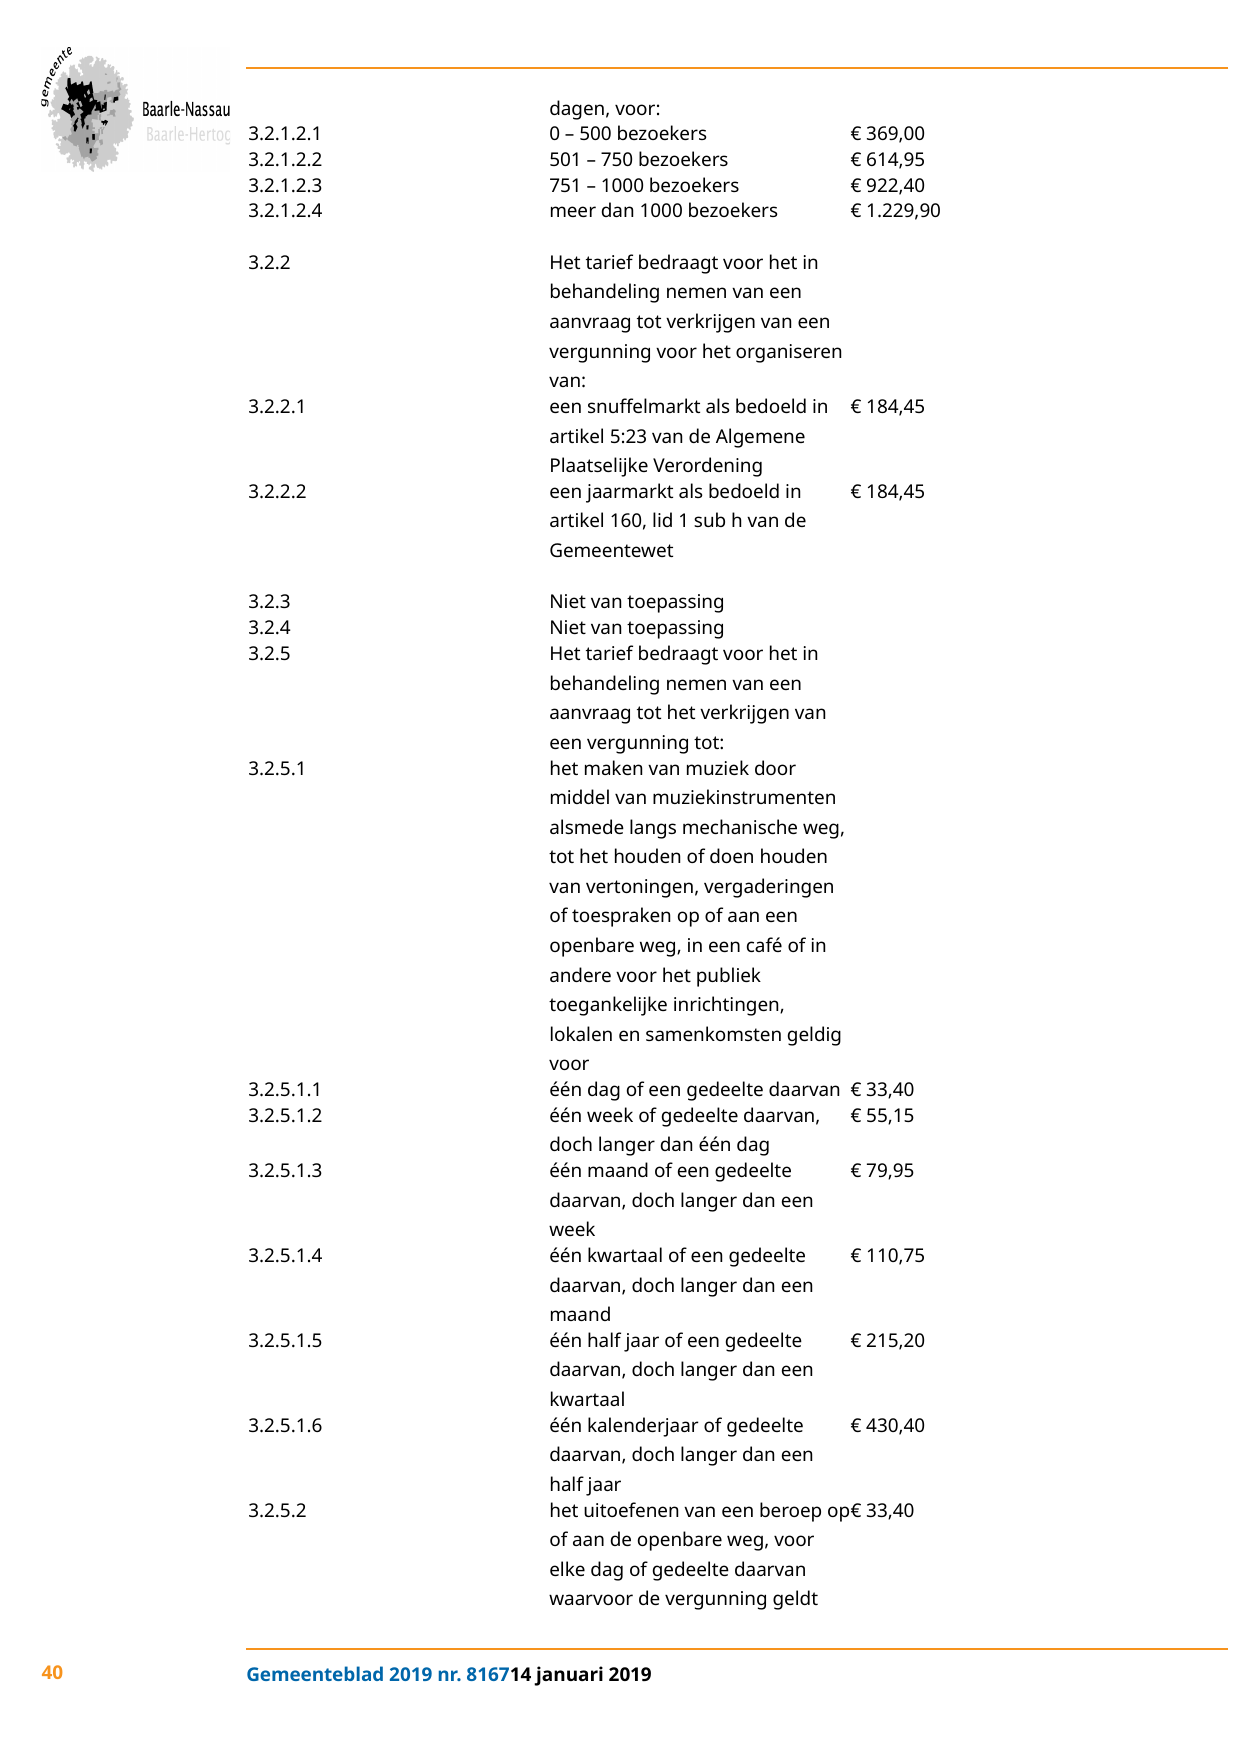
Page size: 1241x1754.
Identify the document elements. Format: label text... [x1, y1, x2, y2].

table_cell een jaarmarkt als bedoeld in artikel 160, lid 1 sub h van de Gemeentewet [549, 478, 850, 563]
table_cell 3.2.5.1 [248, 755, 549, 1076]
table_cell één kwartaal of een gedeelte daarvan, doch langer dan een maand [549, 1242, 850, 1327]
table_cell 3.2.2.1 [248, 393, 549, 478]
table_cell Het tarief bedraagt voor het in behandeling nemen van een aanvraag tot verkrijgen van een vergunning voor het organiseren van: [549, 249, 850, 393]
table_cell Niet van toepassing [549, 589, 850, 614]
picture [41, 47, 231, 172]
table_cell [850, 755, 1152, 1076]
table_cell € 184,45 [850, 393, 1152, 478]
table_cell 3.2.5.1.4 [248, 1242, 549, 1327]
table_cell € 1.229,90 [850, 198, 1152, 223]
table_cell [549, 563, 850, 589]
table_cell [850, 640, 1152, 755]
table_cell [549, 224, 850, 249]
table_cell 3.2.5.1.3 [248, 1157, 549, 1242]
table_cell 3.2.1.2.2 [248, 146, 549, 172]
table_cell 3.2.5 [248, 640, 549, 755]
table_cell € 369,00 [850, 121, 1152, 146]
table_cell 3.2.1.2.1 [248, 121, 549, 146]
table_cell [850, 563, 1152, 589]
table_cell meer dan 1000 bezoekers [549, 198, 850, 223]
table_cell 3.2.2.2 [248, 478, 549, 563]
table_cell het maken van muziek door middel van muziekinstrumenten alsmede langs mechanische weg, tot het houden of doen houden van vertoningen, vergaderingen of toespraken op of aan een openbare weg, in een café of in andere voor het publiek toegankelijke inrichtingen, lokalen en samenkomsten geldig voor [549, 755, 850, 1076]
table_cell € 33,40 [850, 1076, 1152, 1102]
table_cell [248, 95, 549, 121]
table_cell € 184,45 [850, 478, 1152, 563]
table_cell [248, 563, 549, 589]
table_cell € 55,15 [850, 1102, 1152, 1157]
table_cell [850, 249, 1152, 393]
table_cell één kalenderjaar of gedeelte daarvan, doch langer dan een half jaar [549, 1412, 850, 1497]
table_cell [850, 95, 1152, 121]
table_cell € 430,40 [850, 1412, 1152, 1497]
table_cell 3.2.1.2.3 [248, 172, 549, 198]
table_cell 3.2.1.2.4 [248, 198, 549, 223]
table_cell een snuffelmarkt als bedoeld in artikel 5:23 van de Algemene Plaatselijke Verordening [549, 393, 850, 478]
table_cell € 614,95 [850, 146, 1152, 172]
table_cell één dag of een gedeelte daarvan [549, 1076, 850, 1102]
table_cell één week of gedeelte daarvan, doch langer dan één dag [549, 1102, 850, 1157]
table_cell 3.2.5.1.1 [248, 1076, 549, 1102]
table_cell dagen, voor: [549, 95, 850, 121]
table_cell € 110,75 [850, 1242, 1152, 1327]
table_cell 3.2.4 [248, 615, 549, 640]
table_cell [248, 224, 549, 249]
table_cell [850, 589, 1152, 614]
table_cell € 79,95 [850, 1157, 1152, 1242]
table_cell 3.2.2 [248, 249, 549, 393]
table_cell € 922,40 [850, 172, 1152, 198]
table_cell [850, 224, 1152, 249]
table_cell € 33,40 [850, 1497, 1152, 1611]
table_cell het uitoefenen van een beroep op of aan de openbare weg, voor elke dag of gedeelte daarvan waarvoor de vergunning geldt [549, 1497, 850, 1611]
table_cell Het tarief bedraagt voor het in behandeling nemen van een aanvraag tot het verkrijgen van een vergunning tot: [549, 640, 850, 755]
table_cell één maand of een gedeelte daarvan, doch langer dan een week [549, 1157, 850, 1242]
table_cell 751 – 1000 bezoekers [549, 172, 850, 198]
table_cell € 215,20 [850, 1327, 1152, 1412]
table_cell 0 – 500 bezoekers [549, 121, 850, 146]
table_cell 3.2.5.1.6 [248, 1412, 549, 1497]
table_cell Niet van toepassing [549, 615, 850, 640]
table_cell 501 – 750 bezoekers [549, 146, 850, 172]
table_cell 3.2.5.1.2 [248, 1102, 549, 1157]
table_cell 3.2.5.2 [248, 1497, 549, 1611]
table_cell 3.2.3 [248, 589, 549, 614]
table_cell 3.2.5.1.5 [248, 1327, 549, 1412]
table_cell [850, 615, 1152, 640]
table_cell één half jaar of een gedeelte daarvan, doch langer dan een kwartaal [549, 1327, 850, 1412]
